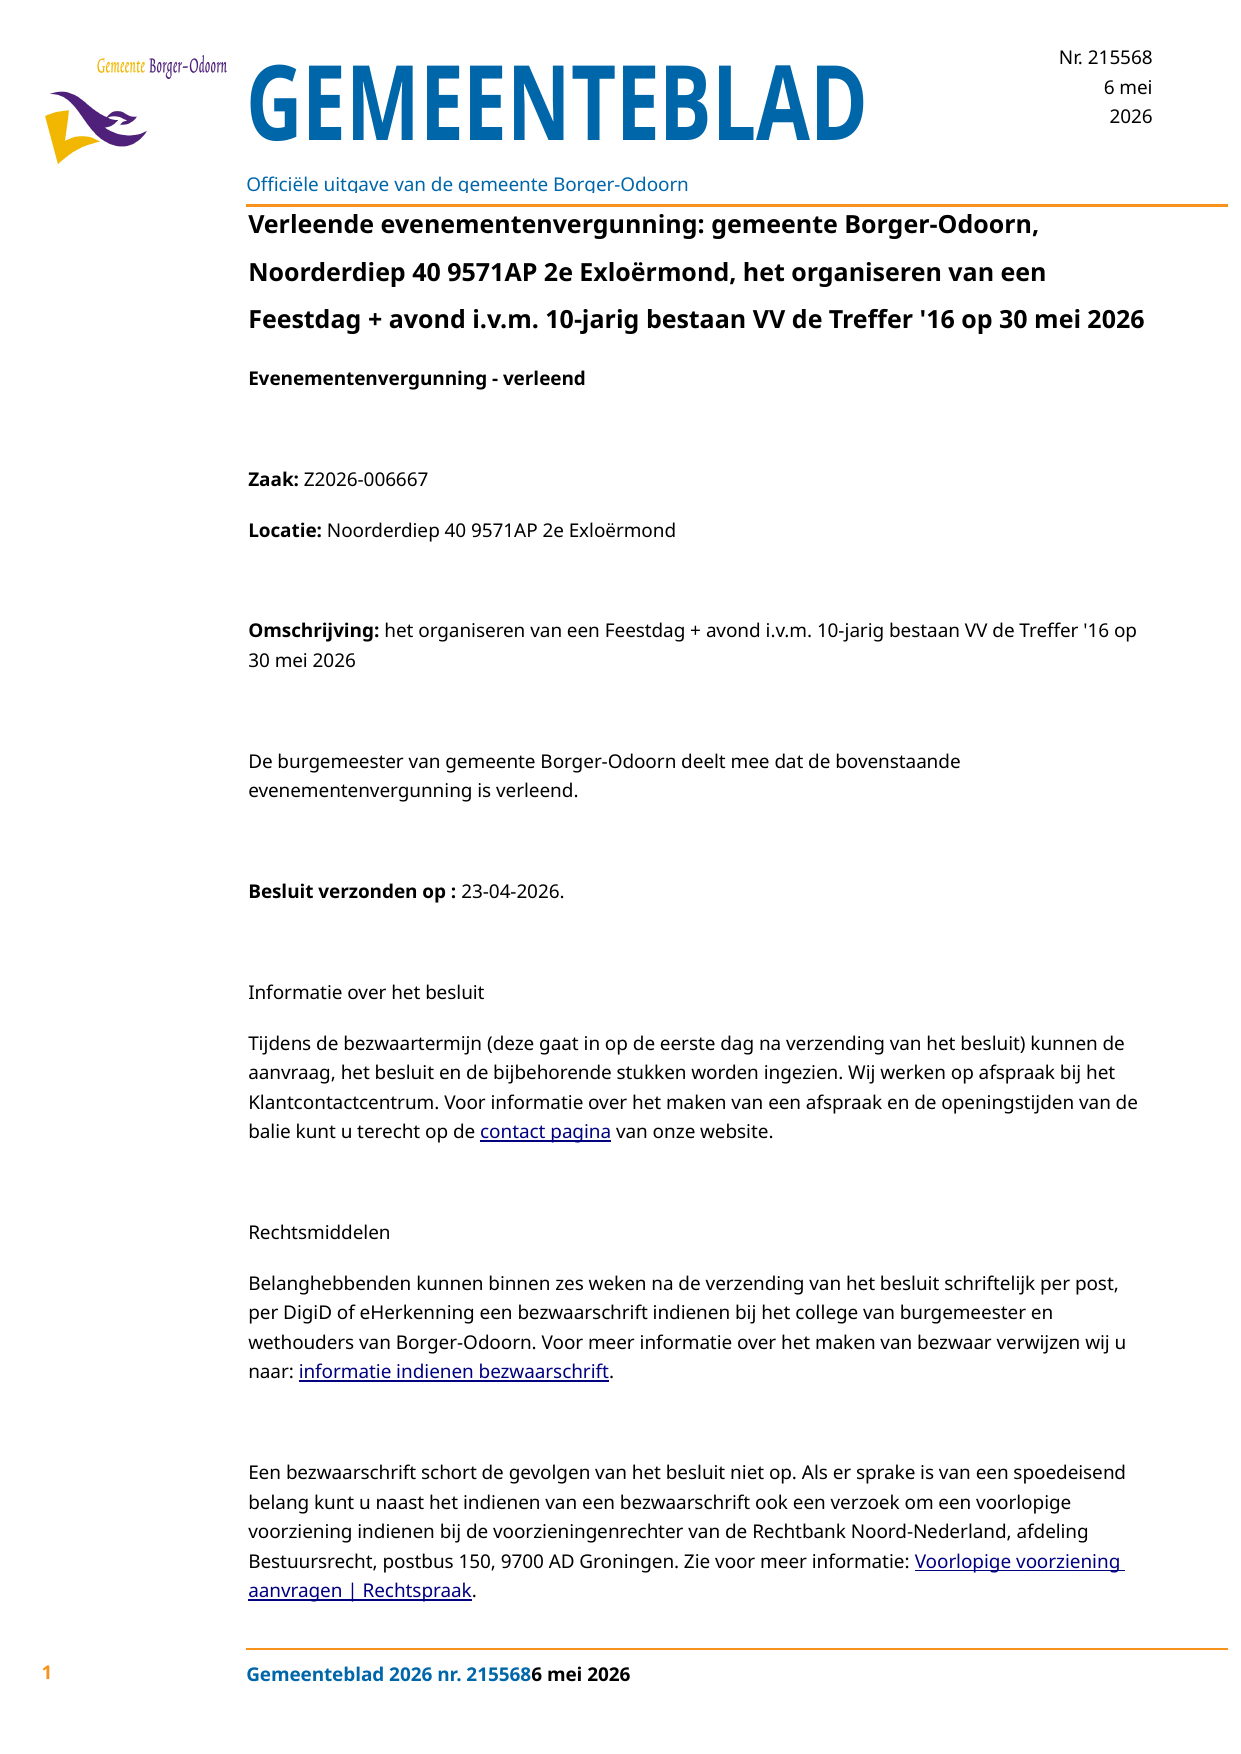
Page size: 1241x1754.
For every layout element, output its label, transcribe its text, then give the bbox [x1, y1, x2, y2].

text Zaak: Z2026-006667 [248, 466, 1152, 492]
text Een bezwaarschrift schort de gevolgen van het besluit niet op. Als er sprake is van een spoedeisend belang kunt u naast het indienen van een bezwaarschrift ook een verzoek om een voorlopige voorziening indienen bij de voorzieningenrechter van de Rechtbank Noord-Nederland, afdeling Bestuursrecht, postbus 150, 9700 AD Groningen. Zie voor meer informatie: Voorlopige voorziening aanvragen | Rechtspraak. [248, 1459, 1152, 1603]
text Omschrijving: het organiseren van een Feestdag + avond i.v.m. 10-jarig bestaan VV de Treffer '16 op 30 mei 2026 [248, 618, 1152, 673]
text Rechtsmiddelen [248, 1219, 1152, 1245]
text Besluit verzonden op : 23-04-2026. [248, 878, 1152, 904]
picture [41, 47, 231, 172]
text Tijdens de bezwaartermijn (deze gaat in op de eerste dag na verzending van het besluit) kunnen de aanvraag, het besluit en de bijbehorende stukken worden ingezien. Wij werken op afspraak bij het Klantcontactcentrum. Voor informatie over het maken van een afspraak en de openingstijden van de balie kunt u terecht op de contact pagina van onze website. [248, 1030, 1152, 1144]
text Verleende evenementenvergunning: gemeente Borger-Odoorn, Noorderdiep 40 9571AP 2e Exloërmond, het organiseren van een Feestdag + avond i.v.m. 10-jarig bestaan VV de Treffer '16 op 30 mei 2026 [248, 207, 1152, 336]
text Informatie over het besluit [248, 979, 1152, 1005]
text Locatie: Noorderdiep 40 9571AP 2e Exloërmond [248, 517, 1152, 542]
text De burgemeester van gemeente Borger-Odoorn deelt mee dat de bovenstaande evenementenvergunning is verleend. [248, 748, 1152, 803]
text Belanghebbenden kunnen binnen zes weken na de verzending van het besluit schriftelijk per post, per DigiD of eHerkenning een bezwaarschrift indienen bij het college van burgemeester en wethouders van Borger-Odoorn. Voor meer informatie over het maken van bezwaar verwijzen wij u naar: informatie indienen bezwaarschrift. [248, 1270, 1152, 1384]
text Evenementenvergunning - verleend [248, 366, 1152, 391]
